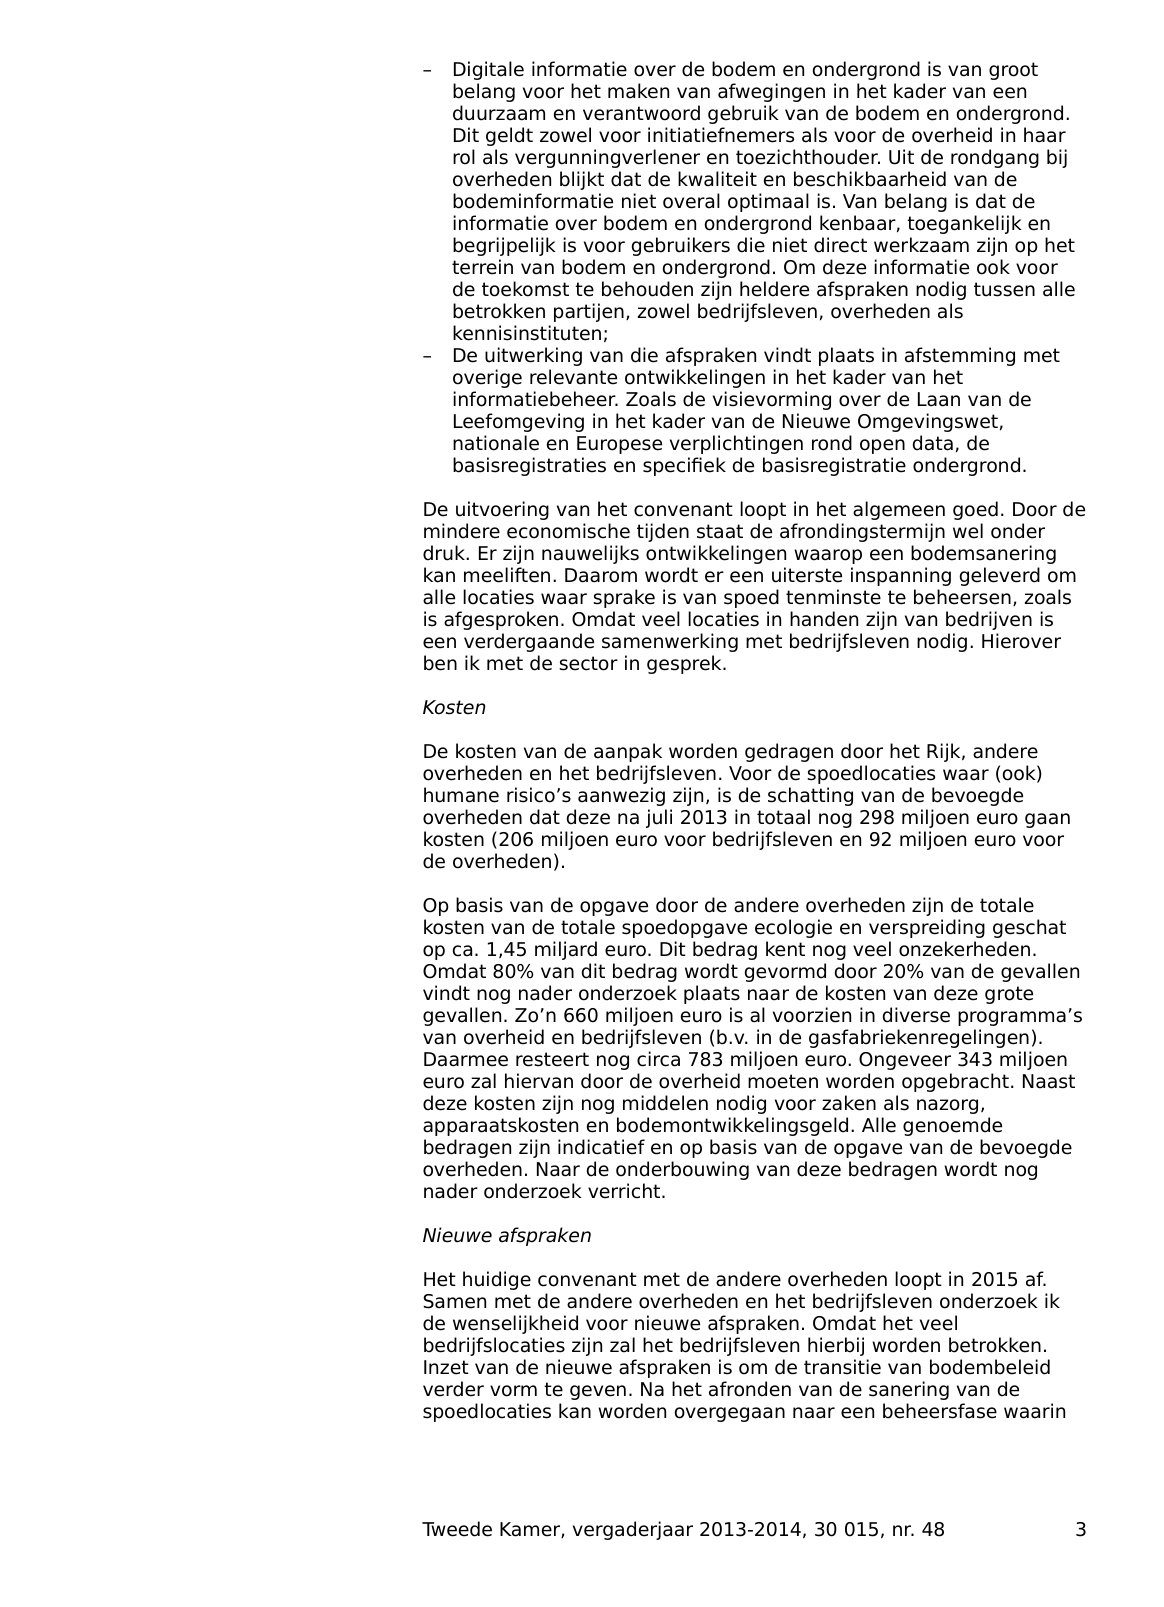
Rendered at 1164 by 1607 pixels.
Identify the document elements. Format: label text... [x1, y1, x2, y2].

text Het huidige convenant met de andere overheden loopt in 2015 af. Samen met de andere overheden en het bedrijfsleven onderzoek ik de wenselijkheid voor nieuwe afspraken. Omdat het veel bedrijfslocaties zijn zal het bedrijfsleven hierbij worden betrokken. Inzet van de nieuwe afspraken is om de transitie van bodembeleid verder vorm te geven. Na het afronden van de sanering van de spoedlocaties kan worden overgegaan naar een beheersfase waarin [422, 1269, 1087, 1423]
text De uitvoering van het convenant loopt in het algemeen goed. Door de mindere economische tijden staat de afrondingstermijn wel onder druk. Er zijn nauwelijks ontwikkelingen waarop een bodemsanering kan meeliften. Daarom wordt er een uiterste inspanning geleverd om alle locaties waar sprake is van spoed tenminste te beheersen, zoals is afgesproken. Omdat veel locaties in handen zijn van bedrijven is een verdergaande samenwerking met bedrijfsleven nodig. Hierover ben ik met de sector in gesprek. [422, 499, 1087, 675]
text De kosten van de aanpak worden gedragen door het Rijk, andere overheden en het bedrijfsleven. Voor de spoedlocaties waar (ook) humane risico’s aanwezig zijn, is de schatting van de bevoegde overheden dat deze na juli 2013 in totaal nog 298 miljoen euro gaan kosten (206 miljoen euro voor bedrijfsleven en 92 miljoen euro voor de overheden). [422, 741, 1087, 873]
subtitle Nieuwe afspraken [422, 1225, 1087, 1247]
text – Digitale informatie over de bodem en ondergrond is van groot belang voor het maken van afwegingen in het kader van een duurzaam en verantwoord gebruik van de bodem en ondergrond. Dit geldt zowel voor initiatiefnemers als voor de overheid in haar rol als vergunningverlener en toezichthouder. Uit de rondgang bij overheden blijkt dat de kwaliteit en beschikbaarheid van de bodeminformatie niet overal optimaal is. Van belang is dat de informatie over bodem en ondergrond kenbaar, toegankelijk en begrijpelijk is voor gebruikers die niet direct werkzaam zijn op het terrein van bodem en ondergrond. Om deze informatie ook voor de toekomst te behouden zijn heldere afspraken nodig tussen alle betrokken partijen, zowel bedrijfsleven, overheden als kennisinstituten; [422, 59, 1087, 345]
subtitle Kosten [422, 697, 1087, 719]
text – De uitwerking van die afspraken vindt plaats in afstemming met overige relevante ontwikkelingen in het kader van het informatiebeheer. Zoals de visievorming over de Laan van de Leefomgeving in het kader van de Nieuwe Omgevingswet, nationale en Europese verplichtingen rond open data, de basisregistraties en specifiek de basisregistratie ondergrond. [422, 345, 1087, 477]
text Op basis van de opgave door de andere overheden zijn de totale kosten van de totale spoedopgave ecologie en verspreiding geschat op ca. 1,45 miljard euro. Dit bedrag kent nog veel onzekerheden. Omdat 80% van dit bedrag wordt gevormd door 20% van de gevallen vindt nog nader onderzoek plaats naar de kosten van deze grote gevallen. Zo’n 660 miljoen euro is al voorzien in diverse programma’s van overheid en bedrijfsleven (b.v. in de gasfabriekenregelingen). Daarmee resteert nog circa 783 miljoen euro. Ongeveer 343 miljoen euro zal hiervan door de overheid moeten worden opgebracht. Naast deze kosten zijn nog middelen nodig voor zaken als nazorg, apparaatskosten en bodemontwikkelingsgeld. Alle genoemde bedragen zijn indicatief en op basis van de opgave van de bevoegde overheden. Naar de onderbouwing van deze bedragen wordt nog nader onderzoek verricht. [422, 895, 1087, 1203]
